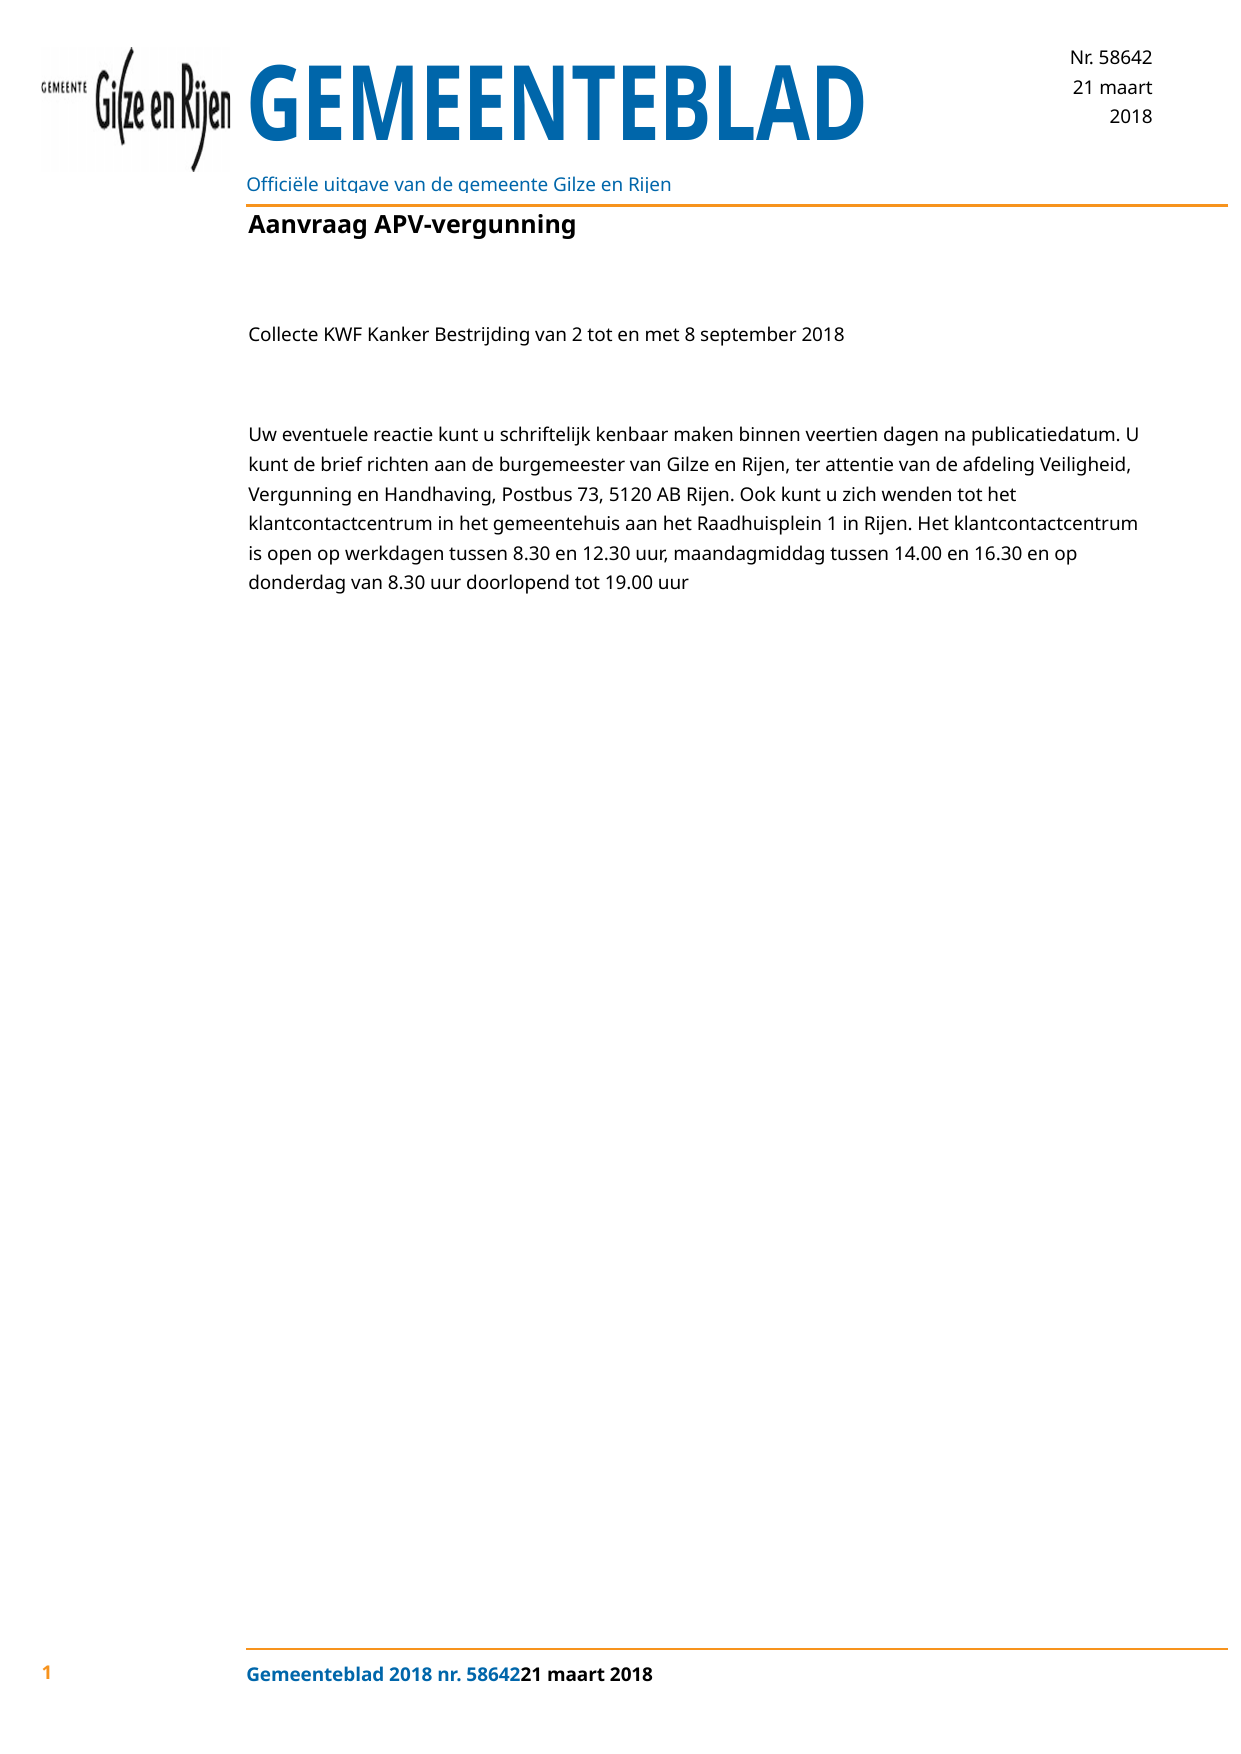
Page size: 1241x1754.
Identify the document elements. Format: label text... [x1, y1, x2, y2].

picture [41, 47, 231, 172]
text Uw eventuele reactie kunt u schriftelijk kenbaar maken binnen veertien dagen na publicatiedatum. U kunt de brief richten aan de burgemeester van Gilze en Rijen, ter attentie van de afdeling Veiligheid, Vergunning en Handhaving, Postbus 73, 5120 AB Rijen. Ook kunt u zich wenden tot het klantcontactcentrum in het gemeentehuis aan het Raadhuisplein 1 in Rijen. Het klantcontactcentrum is open op werkdagen tussen 8.30 en 12.30 uur, maandagmiddag tussen 14.00 en 16.30 en op donderdag van 8.30 uur doorlopend tot 19.00 uur [248, 422, 1152, 595]
text Aanvraag APV-vergunning [248, 207, 1152, 241]
text Collecte KWF Kanker Bestrijding van 2 tot en met 8 september 2018 [248, 321, 1152, 346]
